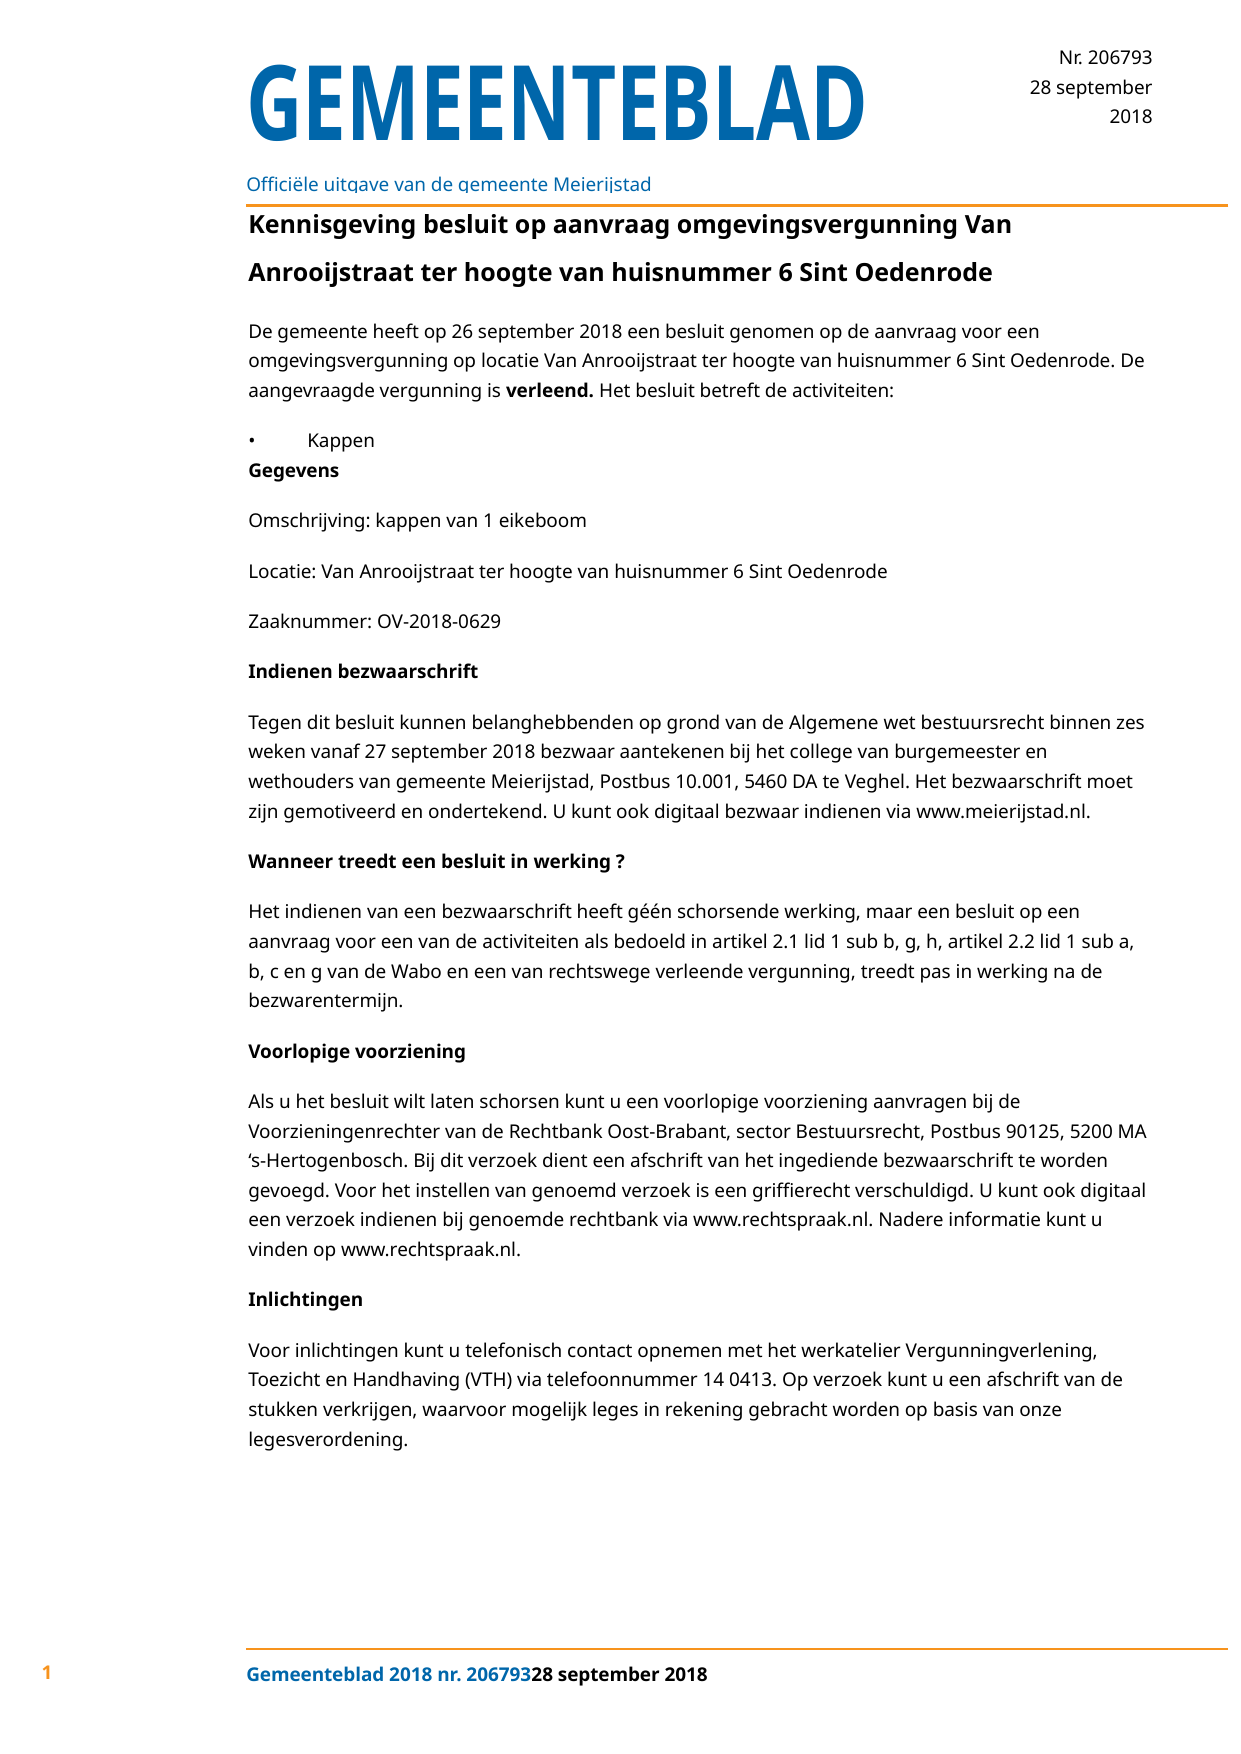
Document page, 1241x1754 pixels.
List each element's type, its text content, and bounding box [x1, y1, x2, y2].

text Kennisgeving besluit op aanvraag omgevingsvergunning Van Anrooijstraat ter hoogte van huisnummer 6 Sint Oedenrode [248, 207, 1152, 288]
text Het indienen van een bezwaarschrift heeft géén schorsende werking, maar een besluit op een aanvraag voor een van de activiteiten als bedoeld in artikel 2.1 lid 1 sub b, g, h, artikel 2.2 lid 1 sub a, b, c en g van de Wabo en een van rechtswege verleende vergunning, treedt pas in werking na de bezwarentermijn. [248, 899, 1152, 1013]
text Locatie: Van Anrooijstraat ter hoogte van huisnummer 6 Sint Oedenrode [248, 558, 1152, 584]
text Indienen bezwaarschrift [248, 659, 1152, 684]
text Als u het besluit wilt laten schorsen kunt u een voorlopige voorziening aanvragen bij de Voorzieningenrechter van de Rechtbank Oost-Brabant, sector Bestuursrecht, Postbus 90125, 5200 MA ‘s-Hertogenbosch. Bij dit verzoek dient een afschrift van het ingediende bezwaarschrift te worden gevoegd. Voor het instellen van genoemd verzoek is een griffierecht verschuldigd. U kunt ook digitaal een verzoek indienen bij genoemde rechtbank via www.rechtspraak.nl. Nadere informatie kunt u vinden op www.rechtspraak.nl. [248, 1088, 1152, 1262]
list Kappen [248, 427, 1152, 453]
text Voor inlichtingen kunt u telefonisch contact opnemen met het werkatelier Vergunningverlening, Toezicht en Handhaving (VTH) via telefoonnummer 14 0413. Op verzoek kunt u een afschrift van de stukken verkrijgen, waarvoor mogelijk leges in rekening gebracht worden op basis van onze legesverordening. [248, 1337, 1152, 1452]
text Omschrijving: kappen van 1 eikeboom [248, 507, 1152, 533]
text Tegen dit besluit kunnen belanghebbenden op grond van de Algemene wet bestuursrecht binnen zes weken vanaf 27 september 2018 bezwaar aantekenen bij het college van burgemeester en wethouders van gemeente Meierijstad, Postbus 10.001, 5460 DA te Veghel. Het bezwaarschrift moet zijn gemotiveerd en ondertekend. U kunt ook digitaal bezwaar indienen via www.meierijstad.nl. [248, 709, 1152, 824]
text Voorlopige voorziening [248, 1038, 1152, 1064]
text Inlichtingen [248, 1287, 1152, 1312]
picture [41, 47, 231, 172]
text Zaaknummer: OV-2018-0629 [248, 608, 1152, 634]
text Wanneer treedt een besluit in werking ? [248, 848, 1152, 874]
text Gegevens [248, 457, 1152, 483]
text De gemeente heeft op 26 september 2018 een besluit genomen op de aanvraag voor een omgevingsvergunning op locatie Van Anrooijstraat ter hoogte van huisnummer 6 Sint Oedenrode. De aangevraagde vergunning is verleend. Het besluit betreft de activiteiten: [248, 318, 1152, 403]
